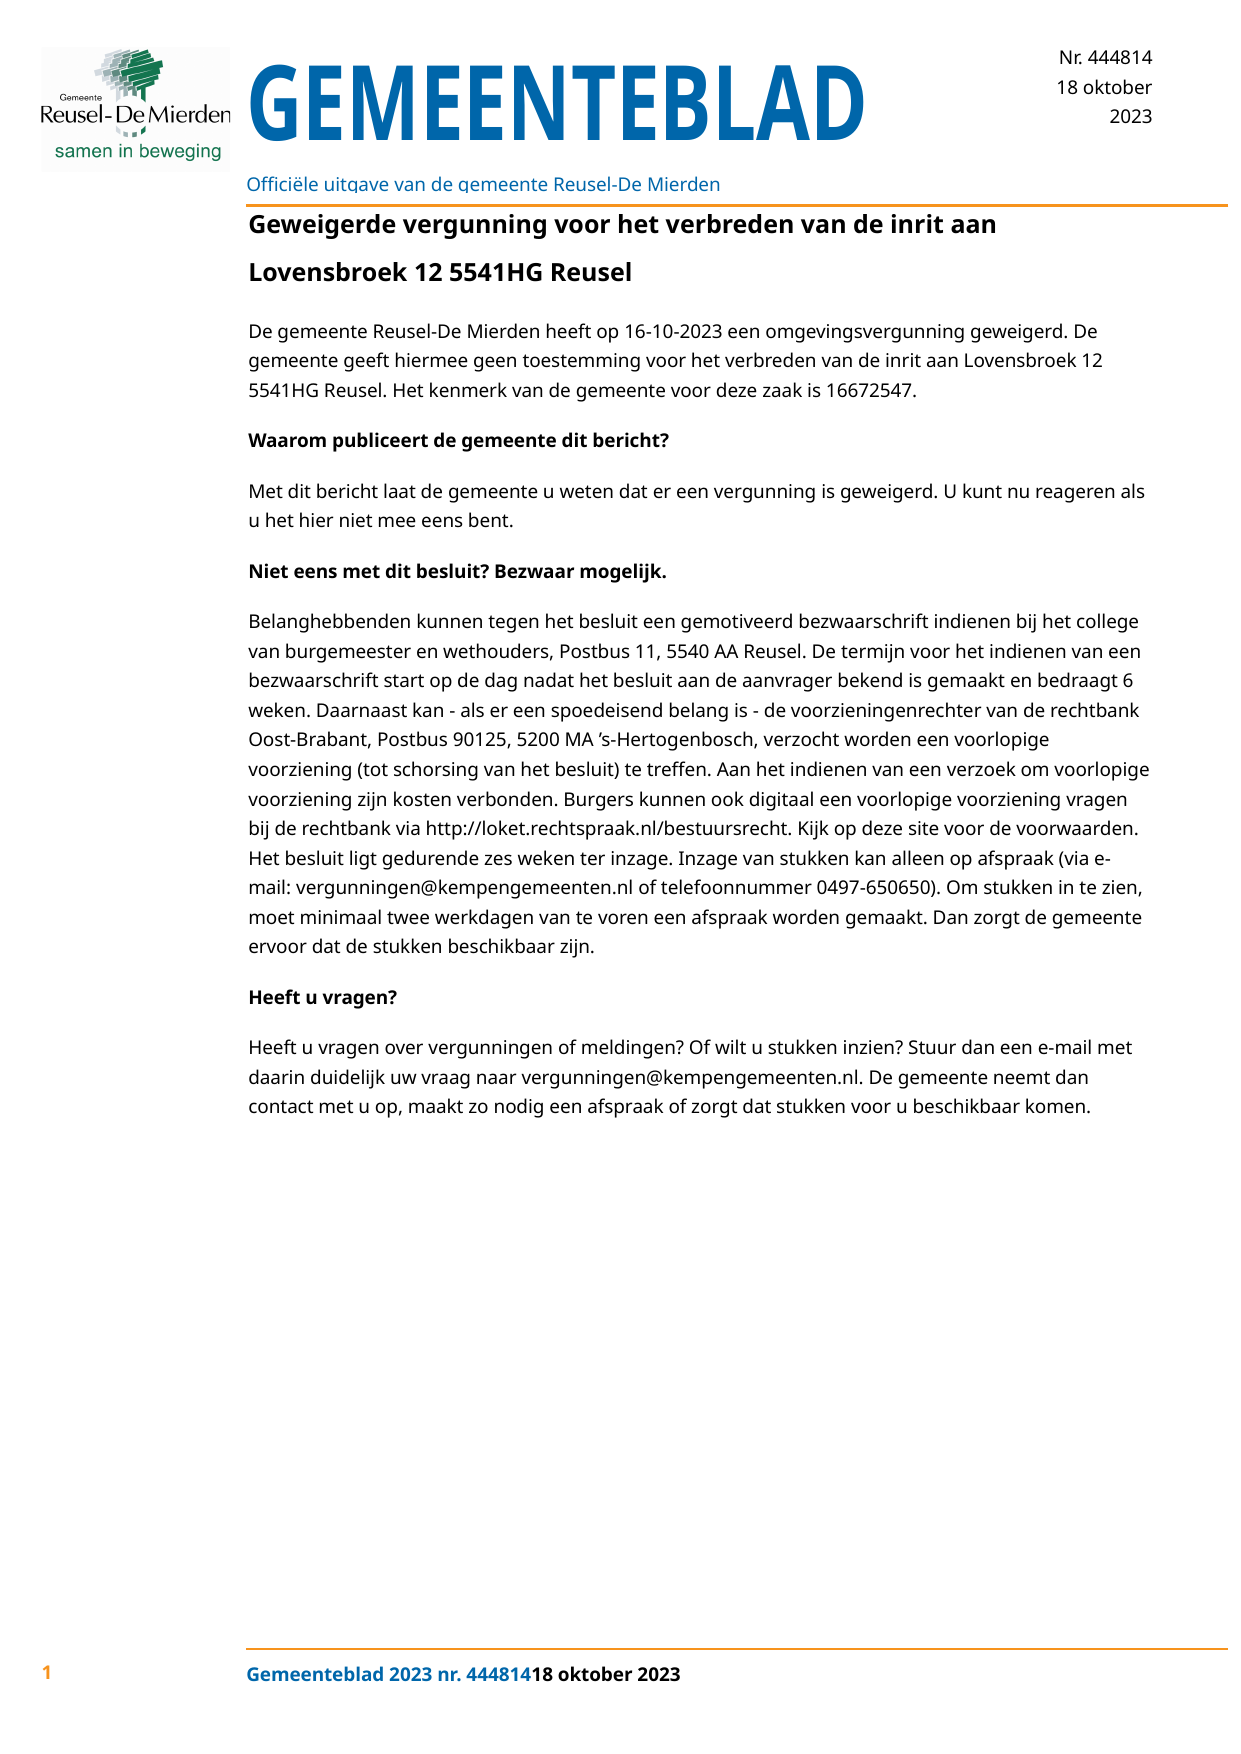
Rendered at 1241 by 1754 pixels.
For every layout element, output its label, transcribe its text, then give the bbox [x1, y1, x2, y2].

text Heeft u vragen over vergunningen of meldingen? Of wilt u stukken inzien? Stuur dan een e-mail met daarin duidelijk uw vraag naar vergunningen@kempengemeenten.nl. De gemeente neemt dan contact met u op, maakt zo nodig een afspraak of zorgt dat stukken voor u beschikbaar komen. [248, 1034, 1152, 1119]
text Geweigerde vergunning voor het verbreden van de inrit aan Lovensbroek 12 5541HG Reusel [248, 207, 1152, 288]
text De gemeente Reusel-De Mierden heeft op 16-10-2023 een omgevingsvergunning geweigerd. De gemeente geeft hiermee geen toestemming voor het verbreden van de inrit aan Lovensbroek 12 5541HG Reusel. Het kenmerk van de gemeente voor deze zaak is 16672547. [248, 318, 1152, 403]
text Met dit bericht laat de gemeente u weten dat er een vergunning is geweigerd. U kunt nu reageren als u het hier niet mee eens bent. [248, 478, 1152, 533]
text Niet eens met dit besluit? Bezwaar mogelijk. [248, 558, 1152, 584]
text Waarom publiceert de gemeente dit bericht? [248, 427, 1152, 453]
text Belanghebbenden kunnen tegen het besluit een gemotiveerd bezwaarschrift indienen bij het college van burgemeester en wethouders, Postbus 11, 5540 AA Reusel. De termijn voor het indienen van een bezwaarschrift start op de dag nadat het besluit aan de aanvrager bekend is gemaakt en bedraagt 6 weken. Daarnaast kan - als er een spoedeisend belang is - de voorzieningenrechter van de rechtbank Oost-Brabant, Postbus 90125, 5200 MA ’s-Hertogenbosch, verzocht worden een voorlopige voorziening (tot schorsing van het besluit) te treffen. Aan het indienen van een verzoek om voorlopige voorziening zijn kosten verbonden. Burgers kunnen ook digitaal een voorlopige voorziening vragen bij de rechtbank via http://loket.rechtspraak.nl/bestuursrecht. Kijk op deze site voor de voorwaarden. Het besluit ligt gedurende zes weken ter inzage. Inzage van stukken kan alleen op afspraak (via e-mail: vergunningen@kempengemeenten.nl of telefoonnummer 0497-650650). Om stukken in te zien, moet minimaal twee werkdagen van te voren een afspraak worden gemaakt. Dan zorgt de gemeente ervoor dat de stukken beschikbaar zijn. [248, 608, 1152, 959]
text Heeft u vragen? [248, 984, 1152, 1010]
picture [41, 47, 231, 172]
